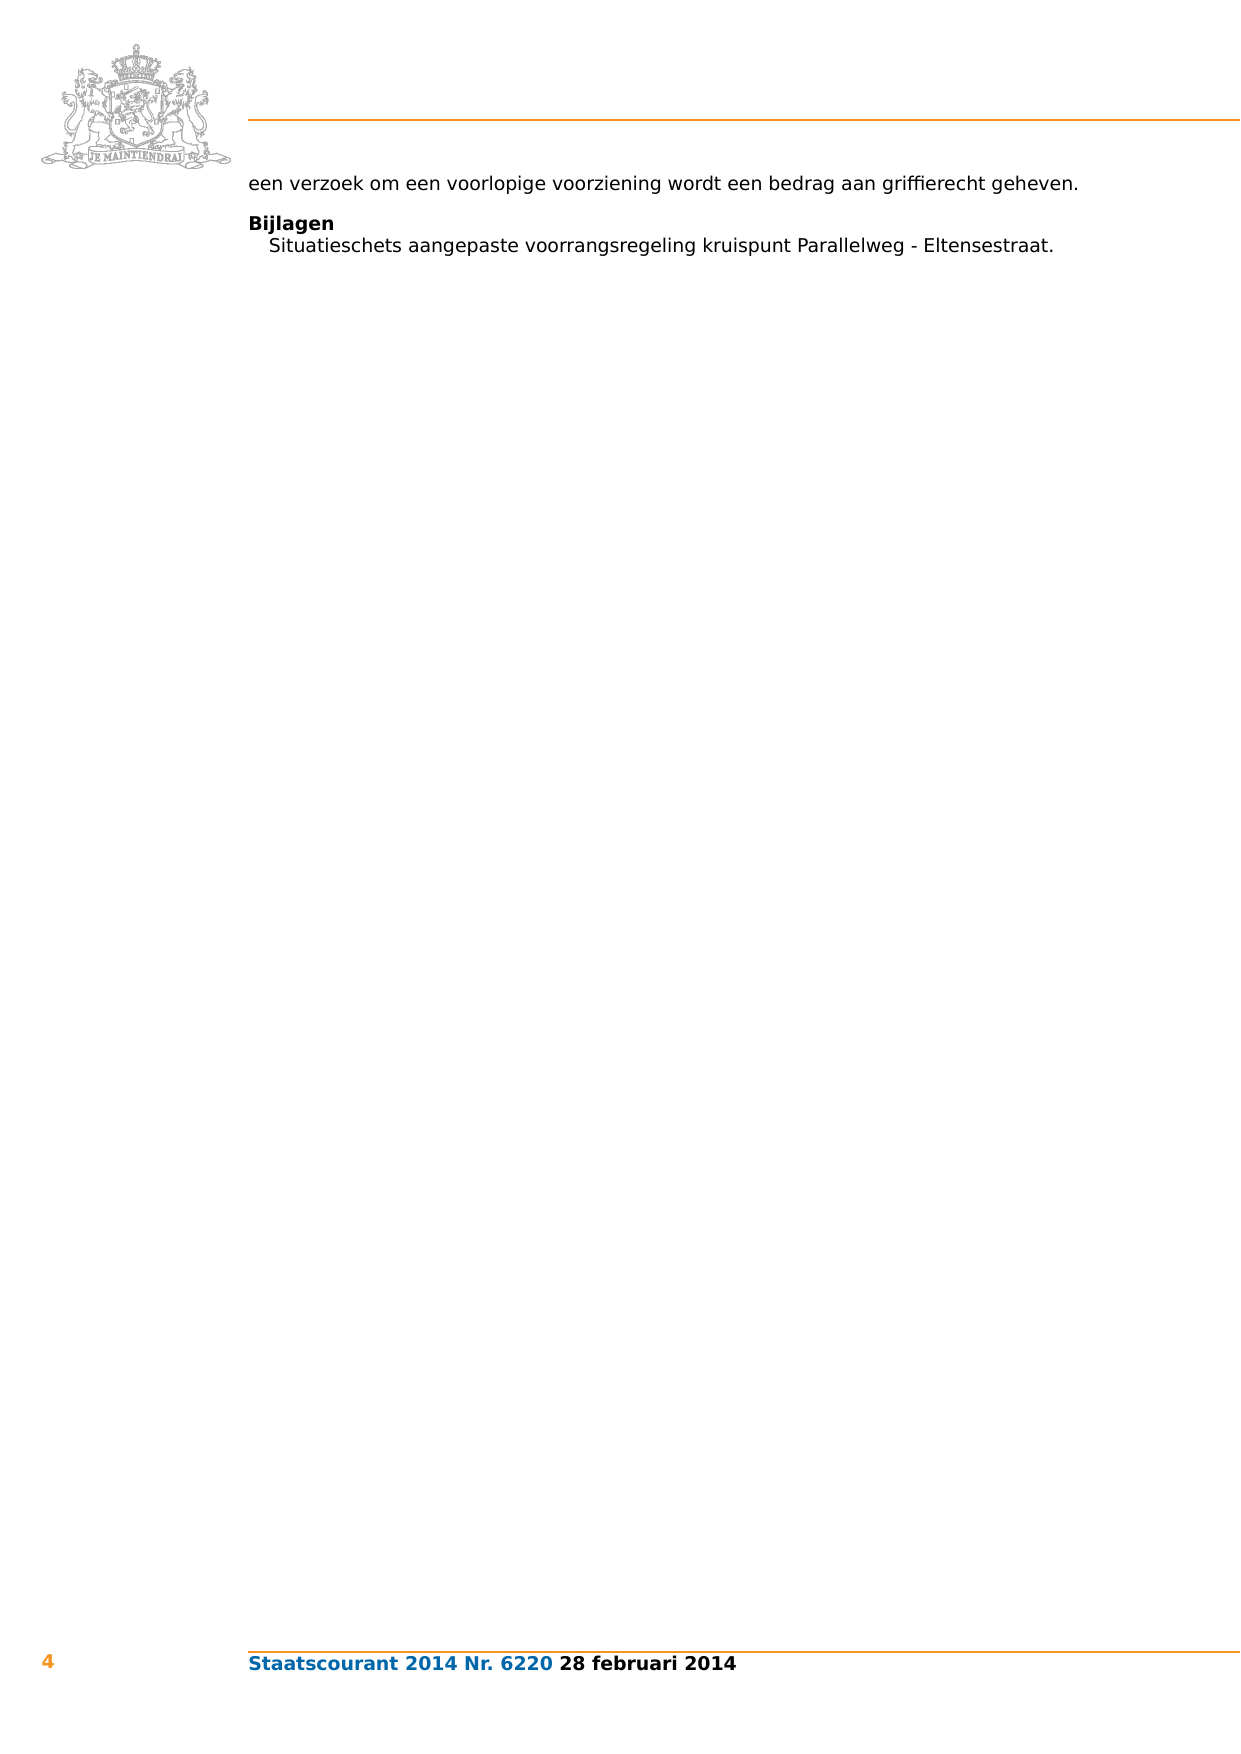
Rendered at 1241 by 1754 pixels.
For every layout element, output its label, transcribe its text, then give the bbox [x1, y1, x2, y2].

picture [41, 44, 231, 169]
text een verzoek om een voorlopige voorziening wordt een bedrag aan griffierecht geheven. [248, 173, 1163, 195]
text Situatieschets aangepaste voorrangsregeling kruispunt Parallelweg - Eltensestraat. [248, 234, 1163, 256]
subtitle Bijlagen [248, 212, 1163, 234]
